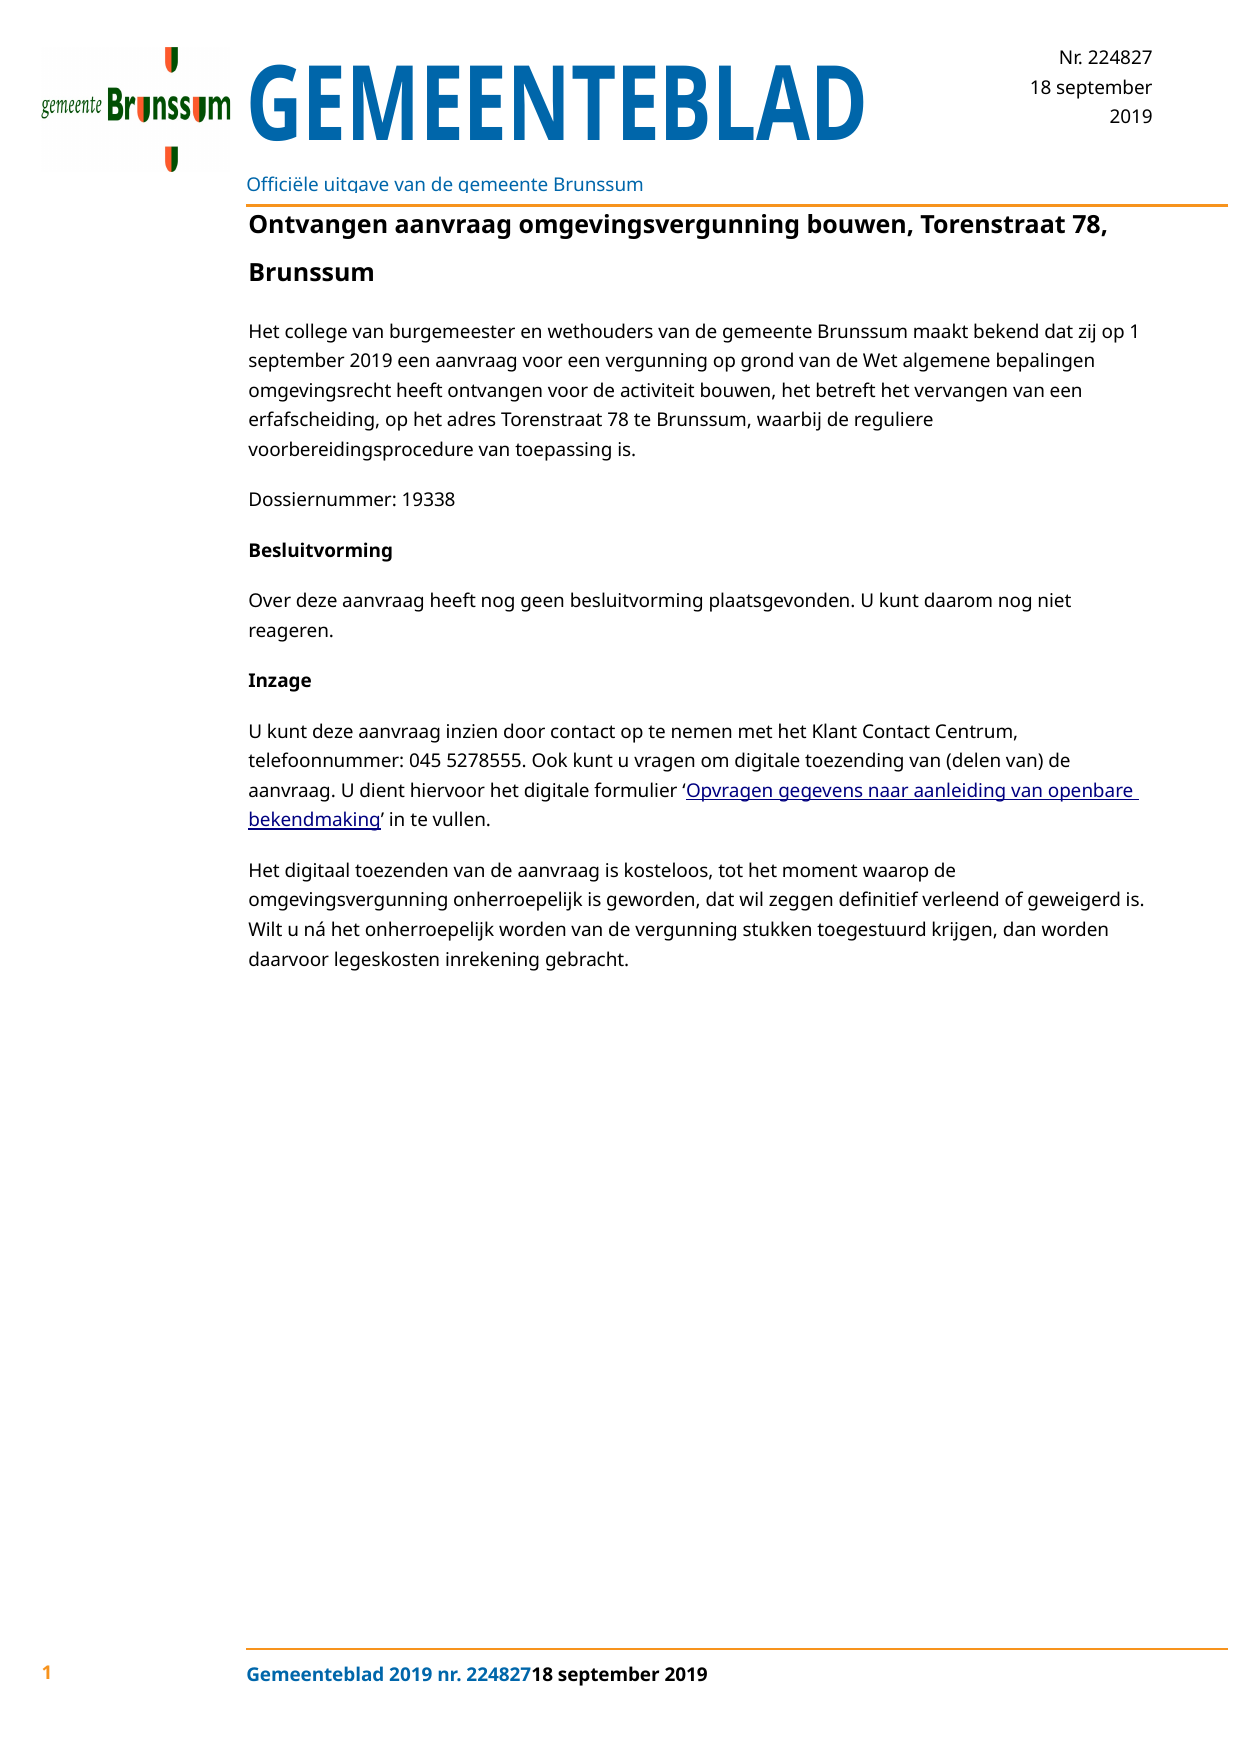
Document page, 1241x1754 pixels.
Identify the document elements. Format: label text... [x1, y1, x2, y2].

text Dossiernummer: 19338 [248, 487, 1152, 512]
text Ontvangen aanvraag omgevingsvergunning bouwen, Torenstraat 78, Brunssum [248, 207, 1152, 288]
text Het digitaal toezenden van de aanvraag is kosteloos, tot het moment waarop de omgevingsvergunning onherroepelijk is geworden, dat wil zeggen definitief verleend of geweigerd is. Wilt u ná het onherroepelijk worden van de vergunning stukken toegestuurd krijgen, dan worden daarvoor legeskosten inrekening gebracht. [248, 857, 1152, 972]
text Het college van burgemeester en wethouders van de gemeente Brunssum maakt bekend dat zij op 1 september 2019 een aanvraag voor een vergunning op grond van de Wet algemene bepalingen omgevingsrecht heeft ontvangen voor de activiteit bouwen, het betreft het vervangen van een erfafscheiding, op het adres Torenstraat 78 te Brunssum, waarbij de reguliere voorbereidingsprocedure van toepassing is. [248, 318, 1152, 462]
text Over deze aanvraag heeft nog geen besluitvorming plaatsgevonden. U kunt daarom nog niet reageren. [248, 587, 1152, 643]
text Besluitvorming [248, 537, 1152, 563]
text U kunt deze aanvraag inzien door contact op te nemen met het Klant Contact Centrum, telefoonnummer: 045 5278555. Ook kunt u vragen om digitale toezending van (delen van) de aanvraag. U dient hiervoor het digitale formulier ‘Opvragen gegevens naar aanleiding van openbare bekendmaking’ in te vullen. [248, 718, 1152, 832]
text Inzage [248, 667, 1152, 693]
picture [41, 47, 231, 172]
